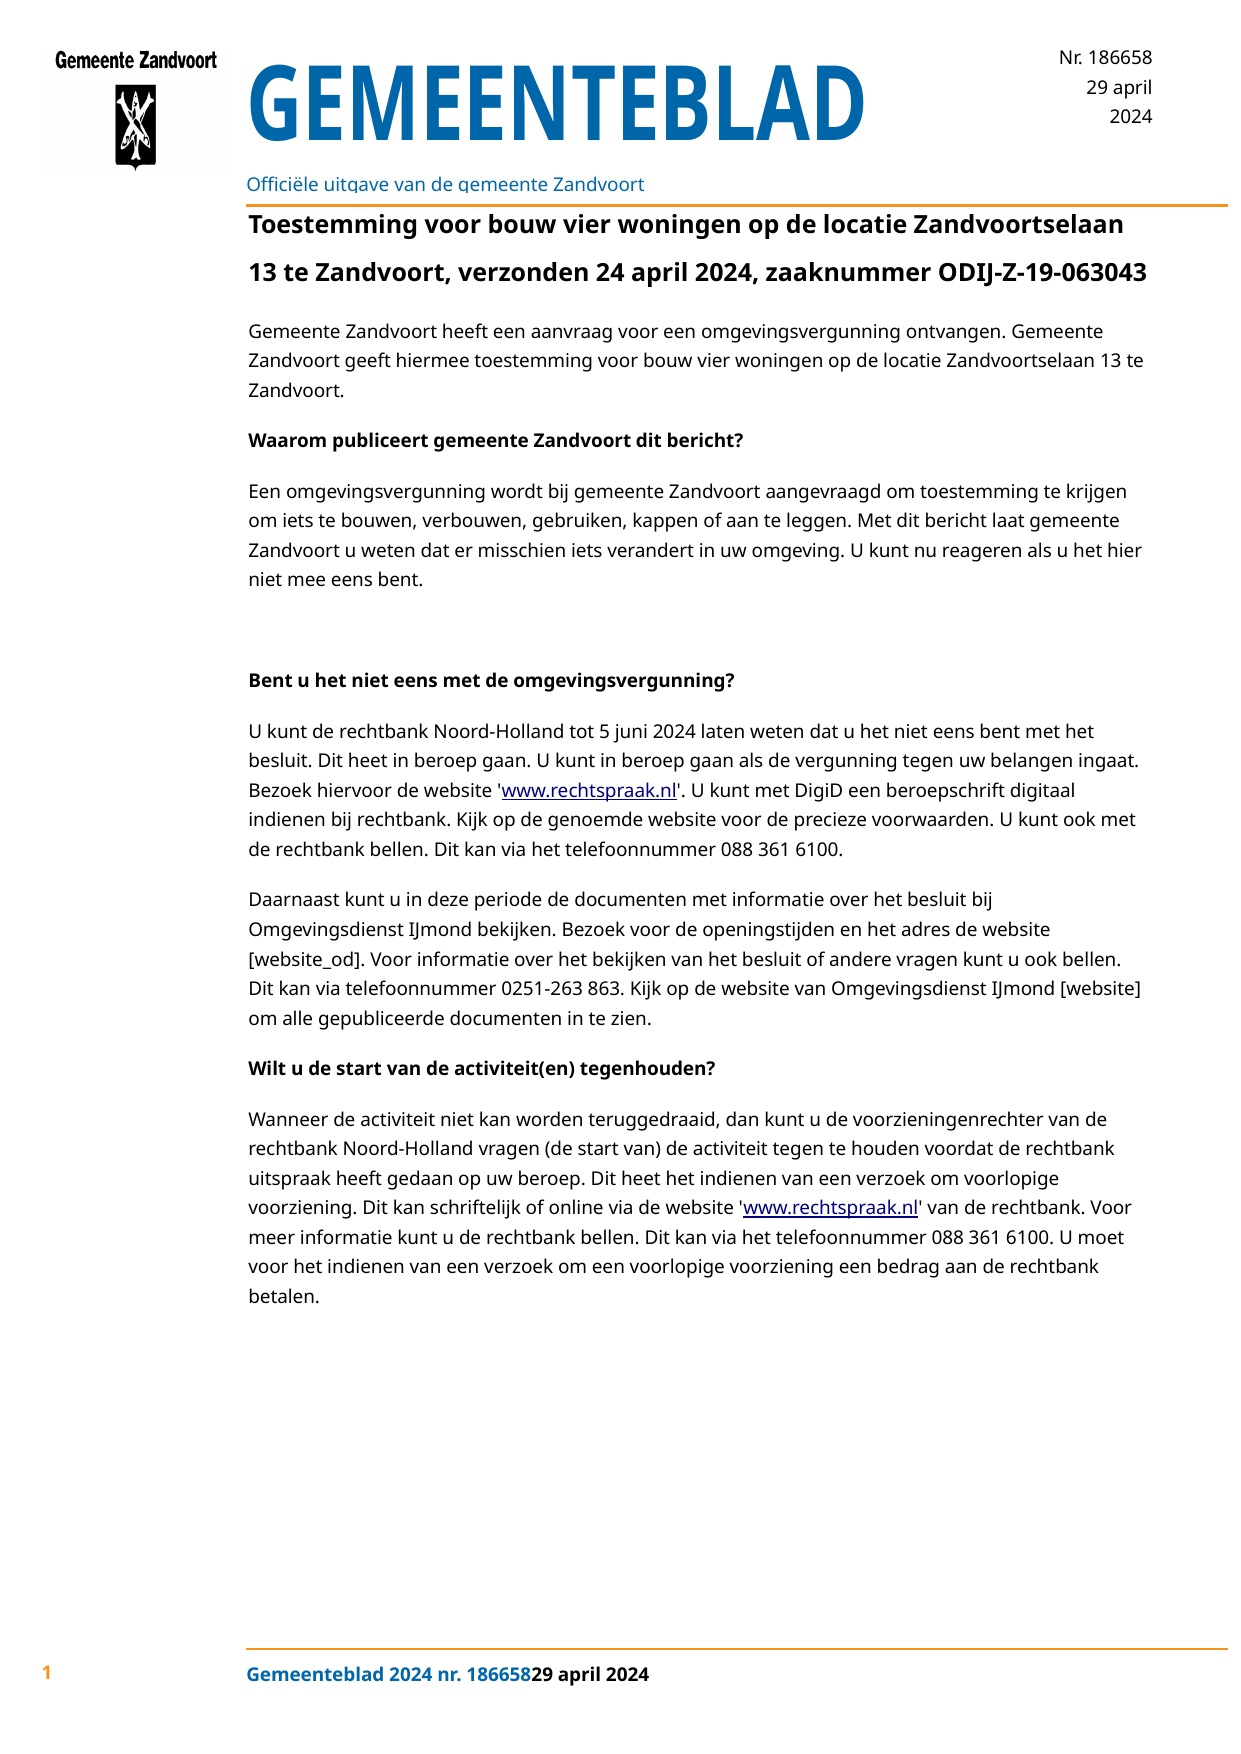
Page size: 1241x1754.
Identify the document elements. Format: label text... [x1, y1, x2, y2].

text Waarom publiceert gemeente Zandvoort dit bericht? [248, 427, 1152, 453]
text Wilt u de start van de activiteit(en) tegenhouden? [248, 1055, 1152, 1081]
text Bent u het niet eens met de omgevingsvergunning? [248, 667, 1152, 693]
text Gemeente Zandvoort heeft een aanvraag voor een omgevingsvergunning ontvangen. Gemeente Zandvoort geeft hiermee toestemming voor bouw vier woningen op de locatie Zandvoortselaan 13 te Zandvoort. [248, 318, 1152, 403]
picture [41, 47, 231, 172]
text Een omgevingsvergunning wordt bij gemeente Zandvoort aangevraagd om toestemming te krijgen om iets te bouwen, verbouwen, gebruiken, kappen of aan te leggen. Met dit bericht laat gemeente Zandvoort u weten dat er misschien iets verandert in uw omgeving. U kunt nu reageren als u het hier niet mee eens bent. [248, 478, 1152, 592]
text Wanneer de activiteit niet kan worden teruggedraaid, dan kunt u de voorzieningenrechter van de rechtbank Noord-Holland vragen (de start van) de activiteit tegen te houden voordat de rechtbank uitspraak heeft gedaan op uw beroep. Dit heet het indienen van een verzoek om voorlopige voorziening. Dit kan schriftelijk of online via de website 'www.rechtspraak.nl' van de rechtbank. Voor meer informatie kunt u de rechtbank bellen. Dit kan via het telefoonnummer 088 361 6100. U moet voor het indienen van een verzoek om een voorlopige voorziening een bedrag aan de rechtbank betalen. [248, 1106, 1152, 1309]
text Daarnaast kunt u in deze periode de documenten met informatie over het besluit bij Omgevingsdienst IJmond bekijken. Bezoek voor de openingstijden en het adres de website [website_od]. Voor informatie over het bekijken van het besluit of andere vragen kunt u ook bellen. Dit kan via telefoonnummer 0251-263 863. Kijk op de website van Omgevingsdienst IJmond [website] om alle gepubliceerde documenten in te zien. [248, 887, 1152, 1031]
text U kunt de rechtbank Noord-Holland tot 5 juni 2024 laten weten dat u het niet eens bent met het besluit. Dit heet in beroep gaan. U kunt in beroep gaan als de vergunning tegen uw belangen ingaat. Bezoek hiervoor de website 'www.rechtspraak.nl'. U kunt met DigiD een beroepschrift digitaal indienen bij rechtbank. Kijk op de genoemde website voor de precieze voorwaarden. U kunt ook met de rechtbank bellen. Dit kan via het telefoonnummer 088 361 6100. [248, 718, 1152, 862]
text Toestemming voor bouw vier woningen op de locatie Zandvoortselaan 13 te Zandvoort, verzonden 24 april 2024, zaaknummer ODIJ-Z-19-063043 [248, 207, 1152, 288]
